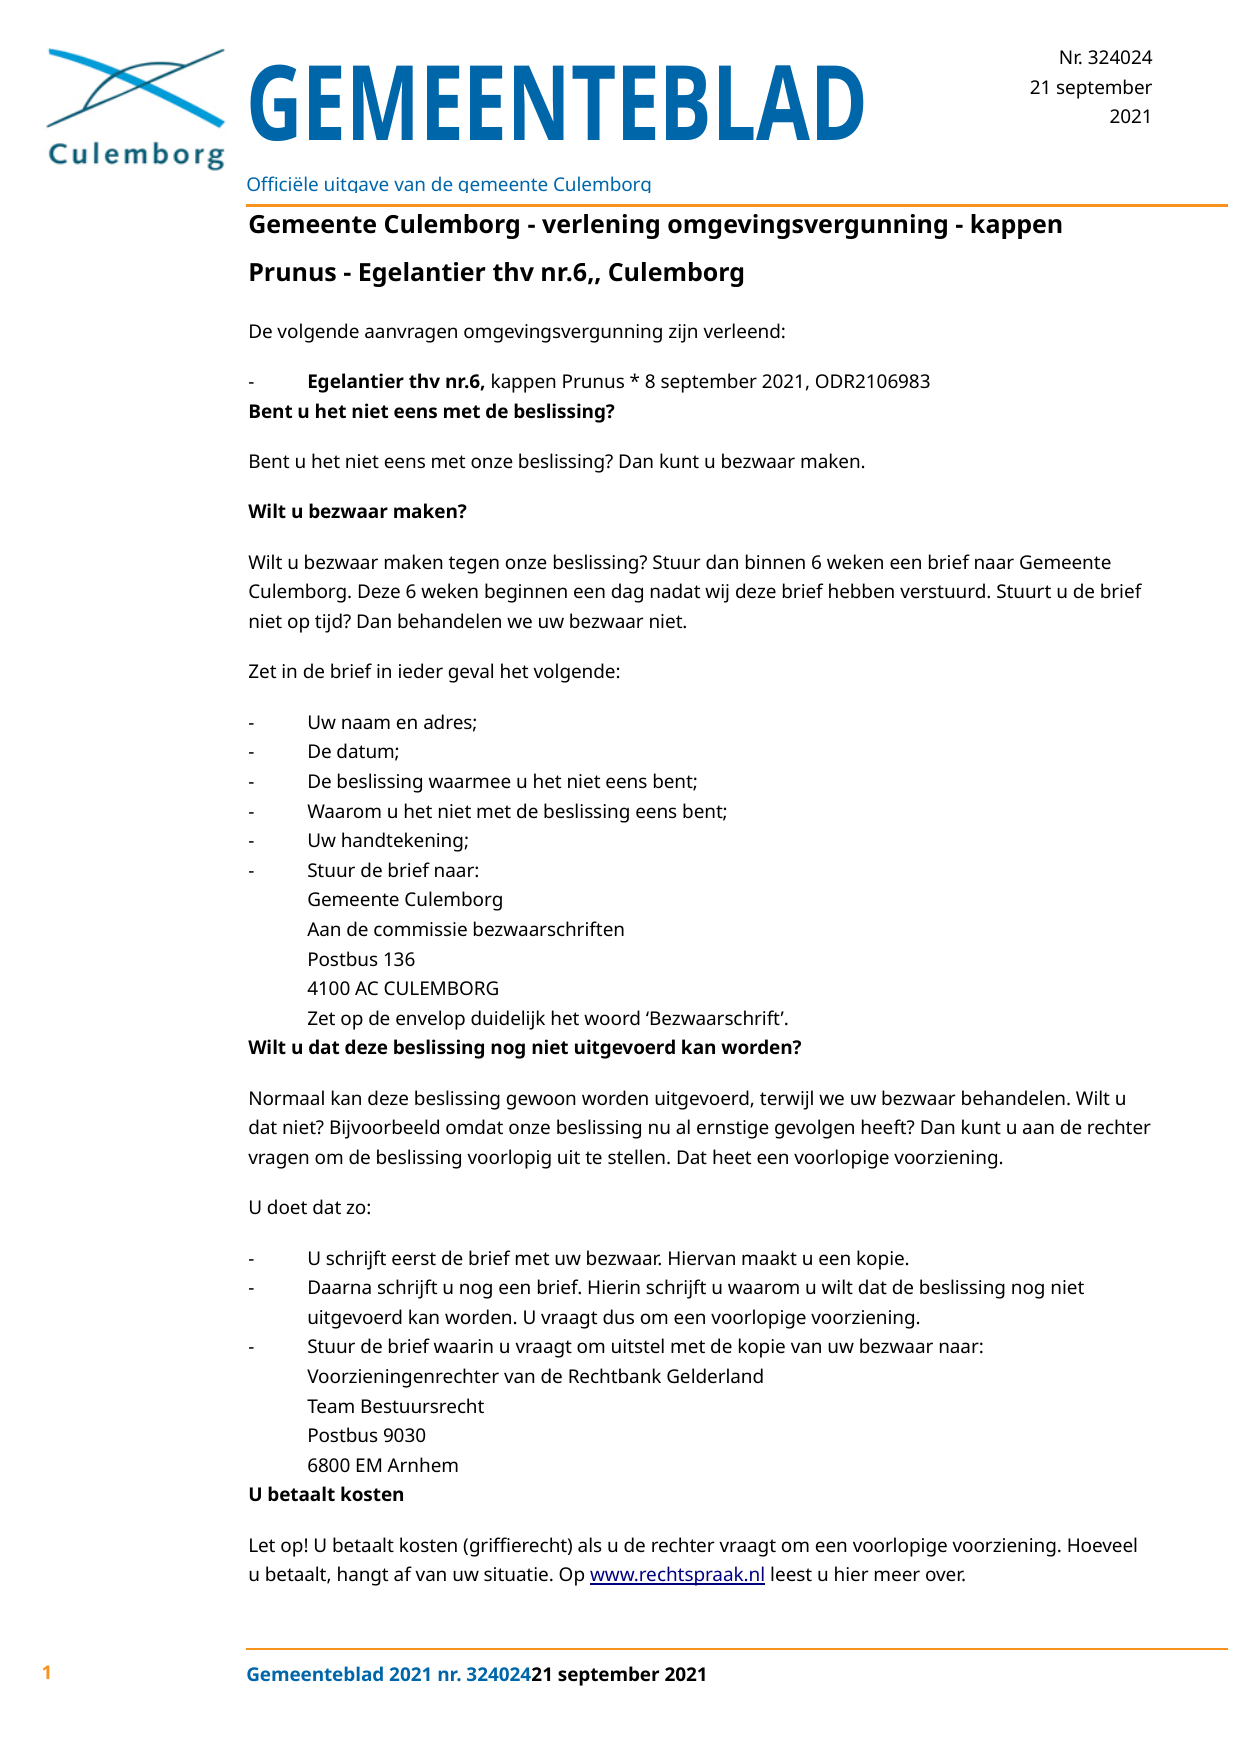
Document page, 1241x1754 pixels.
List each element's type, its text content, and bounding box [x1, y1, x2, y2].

list Postbus 9030 [248, 1422, 1152, 1448]
text Wilt u bezwaar maken tegen onze beslissing? Stuur dan binnen 6 weken een brief naar Gemeente Culemborg. Deze 6 weken beginnen een dag nadat wij deze brief hebben verstuurd. Stuurt u de brief niet op tijd? Dan behandelen we uw bezwaar niet. [248, 549, 1152, 634]
picture [41, 47, 231, 172]
list Zet op de envelop duidelijk het woord ‘Bezwaarschrift’. [248, 1005, 1152, 1031]
list Stuur de brief waarin u vraagt om uitstel met de kopie van uw bezwaar naar: [248, 1334, 1152, 1359]
list 6800 EM Arnhem [248, 1452, 1152, 1478]
list Team Bestuursrecht [248, 1393, 1152, 1419]
text Wilt u dat deze beslissing nog niet uitgevoerd kan worden? [248, 1034, 1152, 1060]
list Waarom u het niet met de beslissing eens bent; [248, 798, 1152, 824]
text Zet in de brief in ieder geval het volgende: [248, 659, 1152, 684]
text Gemeente Culemborg - verlening omgevingsvergunning - kappen Prunus - Egelantier thv nr.6,, Culemborg [248, 207, 1152, 288]
list Egelantier thv nr.6, kappen Prunus * 8 september 2021, ODR2106983 [248, 368, 1152, 394]
list Gemeente Culemborg [248, 887, 1152, 912]
list De datum; [248, 739, 1152, 764]
text Wilt u bezwaar maken? [248, 499, 1152, 524]
text Bent u het niet eens met de beslissing? [248, 398, 1152, 424]
list U schrijft eerst de brief met uw bezwaar. Hiervan maakt u een kopie. [248, 1245, 1152, 1271]
list Aan de commissie bezwaarschriften [248, 916, 1152, 942]
list 4100 AC CULEMBORG [248, 975, 1152, 1001]
list Daarna schrijft u nog een brief. Hierin schrijft u waarom u wilt dat de beslissing nog niet uitgevoerd kan worden. U vraagt dus om een voorlopige voorziening. [248, 1274, 1152, 1330]
text Normaal kan deze beslissing gewoon worden uitgevoerd, terwijl we uw bezwaar behandelen. Wilt u dat niet? Bijvoorbeeld omdat onze beslissing nu al ernstige gevolgen heeft? Dan kunt u aan de rechter vragen om de beslissing voorlopig uit te stellen. Dat heet een voorlopige voorziening. [248, 1085, 1152, 1170]
text U doet dat zo: [248, 1194, 1152, 1220]
list De beslissing waarmee u het niet eens bent; [248, 768, 1152, 794]
text Let op! U betaalt kosten (griffierecht) als u de rechter vraagt om een voorlopige voorziening. Hoeveel u betaalt, hangt af van uw situatie. Op www.rechtspraak.nl leest u hier meer over. [248, 1532, 1152, 1587]
text Bent u het niet eens met onze beslissing? Dan kunt u bezwaar maken. [248, 448, 1152, 474]
list Voorzieningenrechter van de Rechtbank Gelderland [248, 1363, 1152, 1389]
text U betaalt kosten [248, 1482, 1152, 1507]
list Stuur de brief naar: [248, 857, 1152, 883]
text De volgende aanvragen omgevingsvergunning zijn verleend: [248, 318, 1152, 344]
list Uw handtekening; [248, 827, 1152, 853]
list Uw naam en adres; [248, 709, 1152, 735]
list Postbus 136 [248, 946, 1152, 972]
